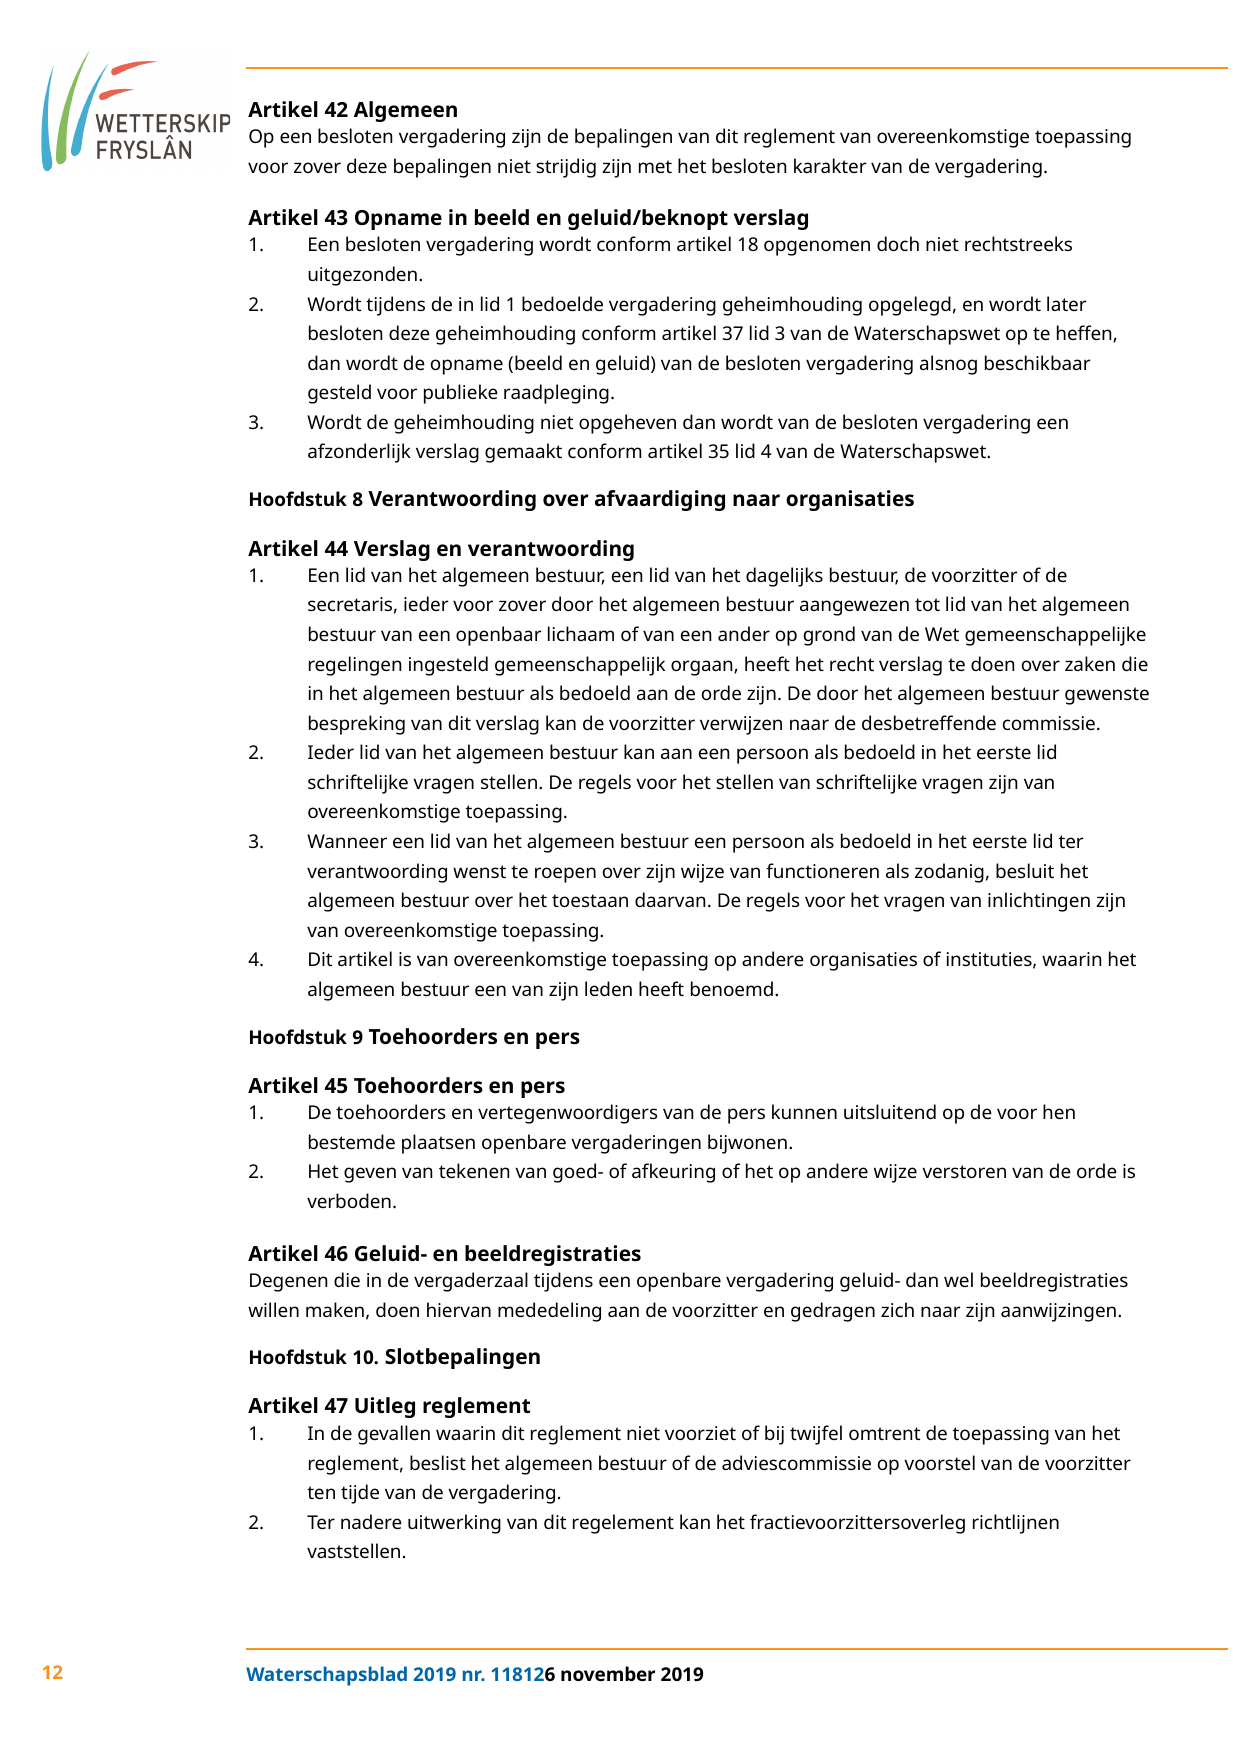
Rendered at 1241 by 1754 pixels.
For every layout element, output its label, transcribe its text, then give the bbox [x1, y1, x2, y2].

list Een lid van het algemeen bestuur, een lid van het dagelijks bestuur, de voorzitter of de secretaris, ieder voor zover door het algemeen bestuur aangewezen tot lid van het algemeen bestuur van een openbaar lichaam of van een ander op grond van de Wet gemeenschappelijke regelingen ingesteld gemeenschappelijk orgaan, heeft het recht verslag te doen over zaken die in het algemeen bestuur als bedoeld aan de orde zijn. De door het algemeen bestuur gewenste bespreking van dit verslag kan de voorzitter verwijzen naar de desbetreffende commissie. [248, 562, 1152, 736]
list Dit artikel is van overeenkomstige toepassing op andere organisaties of instituties, waarin het algemeen bestuur een van zijn leden heeft benoemd. [248, 947, 1152, 1002]
text Op een besloten vergadering zijn de bepalingen van dit reglement van overeenkomstige toepassing voor zover deze bepalingen niet strijdig zijn met het besloten karakter van de vergadering. [248, 123, 1152, 178]
text Artikel 43 Opname in beeld en geluid/beknopt verslag [248, 203, 1152, 232]
text Artikel 45 Toehoorders en pers [248, 1071, 1152, 1099]
text Artikel 46 Geluid- en beeldregistraties [248, 1239, 1152, 1267]
text Artikel 44 Verslag en verantwoording [248, 534, 1152, 562]
text Hoofdstuk 9 Toehoorders en pers [248, 1022, 1152, 1050]
list Wordt tijdens de in lid 1 bedoelde vergadering geheimhouding opgelegd, en wordt later besloten deze geheimhouding conform artikel 37 lid 3 van de Waterschapswet op te heffen, dan wordt de opname (beeld en geluid) van de besloten vergadering alsnog beschikbaar gesteld voor publieke raadpleging. [248, 291, 1152, 405]
list Wanneer een lid van het algemeen bestuur een persoon als bedoeld in het eerste lid ter verantwoording wenst te roepen over zijn wijze van functioneren als zodanig, besluit het algemeen bestuur over het toestaan daarvan. De regels voor het vragen van inlichtingen zijn van overeenkomstige toepassing. [248, 828, 1152, 943]
text Hoofdstuk 10. Slotbepalingen [248, 1342, 1152, 1371]
list De toehoorders en vertegenwoordigers van de pers kunnen uitsluitend op de voor hen bestemde plaatsen openbare vergaderingen bijwonen. [248, 1099, 1152, 1155]
list Ter nadere uitwerking van dit regelement kan het fractievoorzittersoverleg richtlijnen vaststellen. [248, 1509, 1152, 1564]
picture [41, 47, 231, 172]
list In de gevallen waarin dit reglement niet voorziet of bij twijfel omtrent de toepassing van het reglement, beslist het algemeen bestuur of de adviescommissie op voorstel van de voorzitter ten tijde van de vergadering. [248, 1420, 1152, 1505]
text Degenen die in de vergaderzaal tijdens een openbare vergadering geluid- dan wel beeldregistraties willen maken, doen hiervan mededeling aan de voorzitter en gedragen zich naar zijn aanwijzingen. [248, 1267, 1152, 1322]
list Het geven van tekenen van goed- of afkeuring of het op andere wijze verstoren van de orde is verboden. [248, 1159, 1152, 1214]
list Wordt de geheimhouding niet opgeheven dan wordt van de besloten vergadering een afzonderlijk verslag gemaakt conform artikel 35 lid 4 van de Waterschapswet. [248, 409, 1152, 464]
list Een besloten vergadering wordt conform artikel 18 opgenomen doch niet rechtstreeks uitgezonden. [248, 232, 1152, 287]
text Artikel 42 Algemeen [248, 95, 1152, 123]
list Ieder lid van het algemeen bestuur kan aan een persoon als bedoeld in het eerste lid schriftelijke vragen stellen. De regels voor het stellen van schriftelijke vragen zijn van overeenkomstige toepassing. [248, 739, 1152, 824]
text Artikel 47 Uitleg reglement [248, 1392, 1152, 1420]
text Hoofdstuk 8 Verantwoording over afvaardiging naar organisaties [248, 484, 1152, 513]
